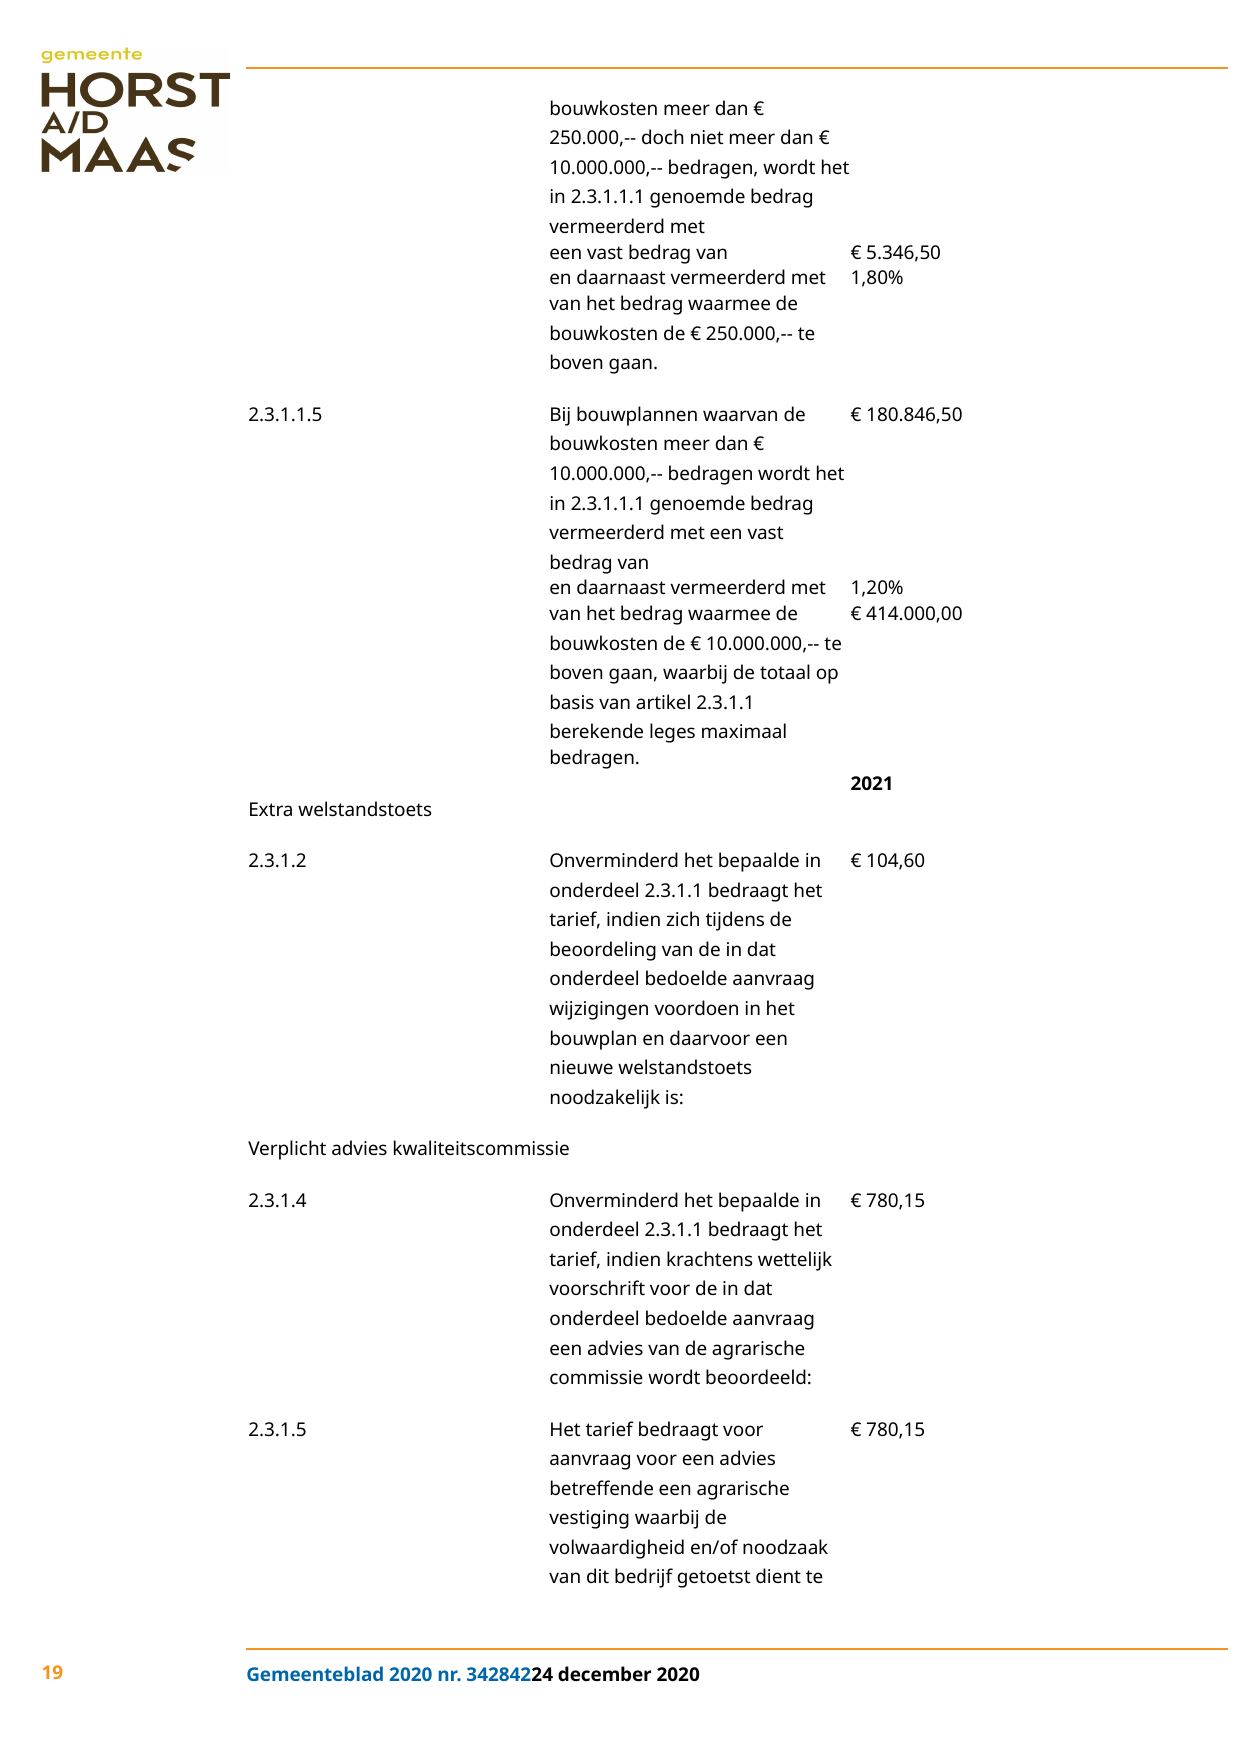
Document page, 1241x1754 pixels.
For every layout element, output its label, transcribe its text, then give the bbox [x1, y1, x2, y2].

table_cell bouwkosten meer dan € 250.000,-- doch niet meer dan € 10.000.000,-- bedragen, wordt het in 2.3.1.1.1 genoemde bedrag vermeerderd met [549, 95, 850, 239]
table_cell [248, 575, 549, 600]
table_cell [549, 822, 850, 847]
table_cell [248, 290, 549, 375]
table_cell € 5.346,50 [850, 239, 1152, 264]
table_cell € 780,15 [850, 1187, 1152, 1390]
table_cell [248, 770, 549, 796]
table_cell [248, 239, 549, 264]
table_cell [248, 1390, 549, 1416]
table_cell [850, 1135, 1152, 1161]
table_cell [248, 600, 549, 744]
table_cell [850, 822, 1152, 847]
table_cell Onverminderd het bepaalde in onderdeel 2.3.1.1 bedraagt het tarief, indien zich tijdens de beoordeling van de in dat onderdeel bedoelde aanvraag wijzigingen voordoen in het bouwplan en daarvoor een nieuwe welstandstoets noodzakelijk is: [549, 847, 850, 1110]
table_cell [248, 1161, 549, 1187]
table_cell 1,80% [850, 265, 1152, 290]
picture [41, 47, 231, 172]
table_cell [850, 1161, 1152, 1187]
table_cell [850, 95, 1152, 239]
table_cell Het tarief bedraagt voor aanvraag voor een advies betreffende een agrarische vestiging waarbij de volwaardigheid en/of noodzaak van dit bedrijf getoetst dient te [549, 1416, 850, 1589]
table_cell bedragen. [549, 744, 850, 770]
table_cell [850, 375, 1152, 401]
table_cell 2021 [850, 770, 1152, 796]
table_cell [850, 1390, 1152, 1416]
table_cell en daarnaast vermeerderd met [549, 265, 850, 290]
table_cell van het bedrag waarmee de bouwkosten de € 10.000.000,-- te boven gaan, waarbij de totaal op basis van artikel 2.3.1.1 berekende leges maximaal [549, 600, 850, 744]
table_cell [248, 265, 549, 290]
table_cell [850, 290, 1152, 375]
table_cell € 104,60 [850, 847, 1152, 1110]
table_cell van het bedrag waarmee de bouwkosten de € 250.000,-- te boven gaan. [549, 290, 850, 375]
table_cell 2.3.1.4 [248, 1187, 549, 1390]
table_cell 1,20% [850, 575, 1152, 600]
table_cell [549, 375, 850, 401]
table_cell € 180.846,50 [850, 401, 1152, 574]
table_cell 2.3.1.2 [248, 847, 549, 1110]
table_cell [850, 796, 1152, 822]
table_cell Onverminderd het bepaalde in onderdeel 2.3.1.1 bedraagt het tarief, indien krachtens wettelijk voorschrift voor de in dat onderdeel bedoelde aanvraag een advies van de agrarische commissie wordt beoordeeld: [549, 1187, 850, 1390]
table_cell € 780,15 [850, 1416, 1152, 1589]
table_cell [248, 744, 549, 770]
table_cell [549, 770, 850, 796]
table_cell [850, 1110, 1152, 1135]
table_cell [549, 1110, 850, 1135]
table_cell 2.3.1.1.5 [248, 401, 549, 574]
table_cell een vast bedrag van [549, 239, 850, 264]
table_cell Bij bouwplannen waarvan de bouwkosten meer dan € 10.000.000,-- bedragen wordt het in 2.3.1.1.1 genoemde bedrag vermeerderd met een vast bedrag van [549, 401, 850, 574]
table_cell € 414.000,00 [850, 600, 1152, 744]
table_cell [549, 1390, 850, 1416]
table_cell en daarnaast vermeerderd met [549, 575, 850, 600]
table_cell [248, 95, 549, 239]
table_cell [248, 1110, 549, 1135]
table_cell [850, 744, 1152, 770]
table_cell [248, 375, 549, 401]
table_cell [248, 822, 549, 847]
table_cell Extra welstandstoets [248, 796, 850, 822]
table_cell Verplicht advies kwaliteitscommissie [248, 1135, 850, 1161]
table_cell 2.3.1.5 [248, 1416, 549, 1589]
table_cell [549, 1161, 850, 1187]
